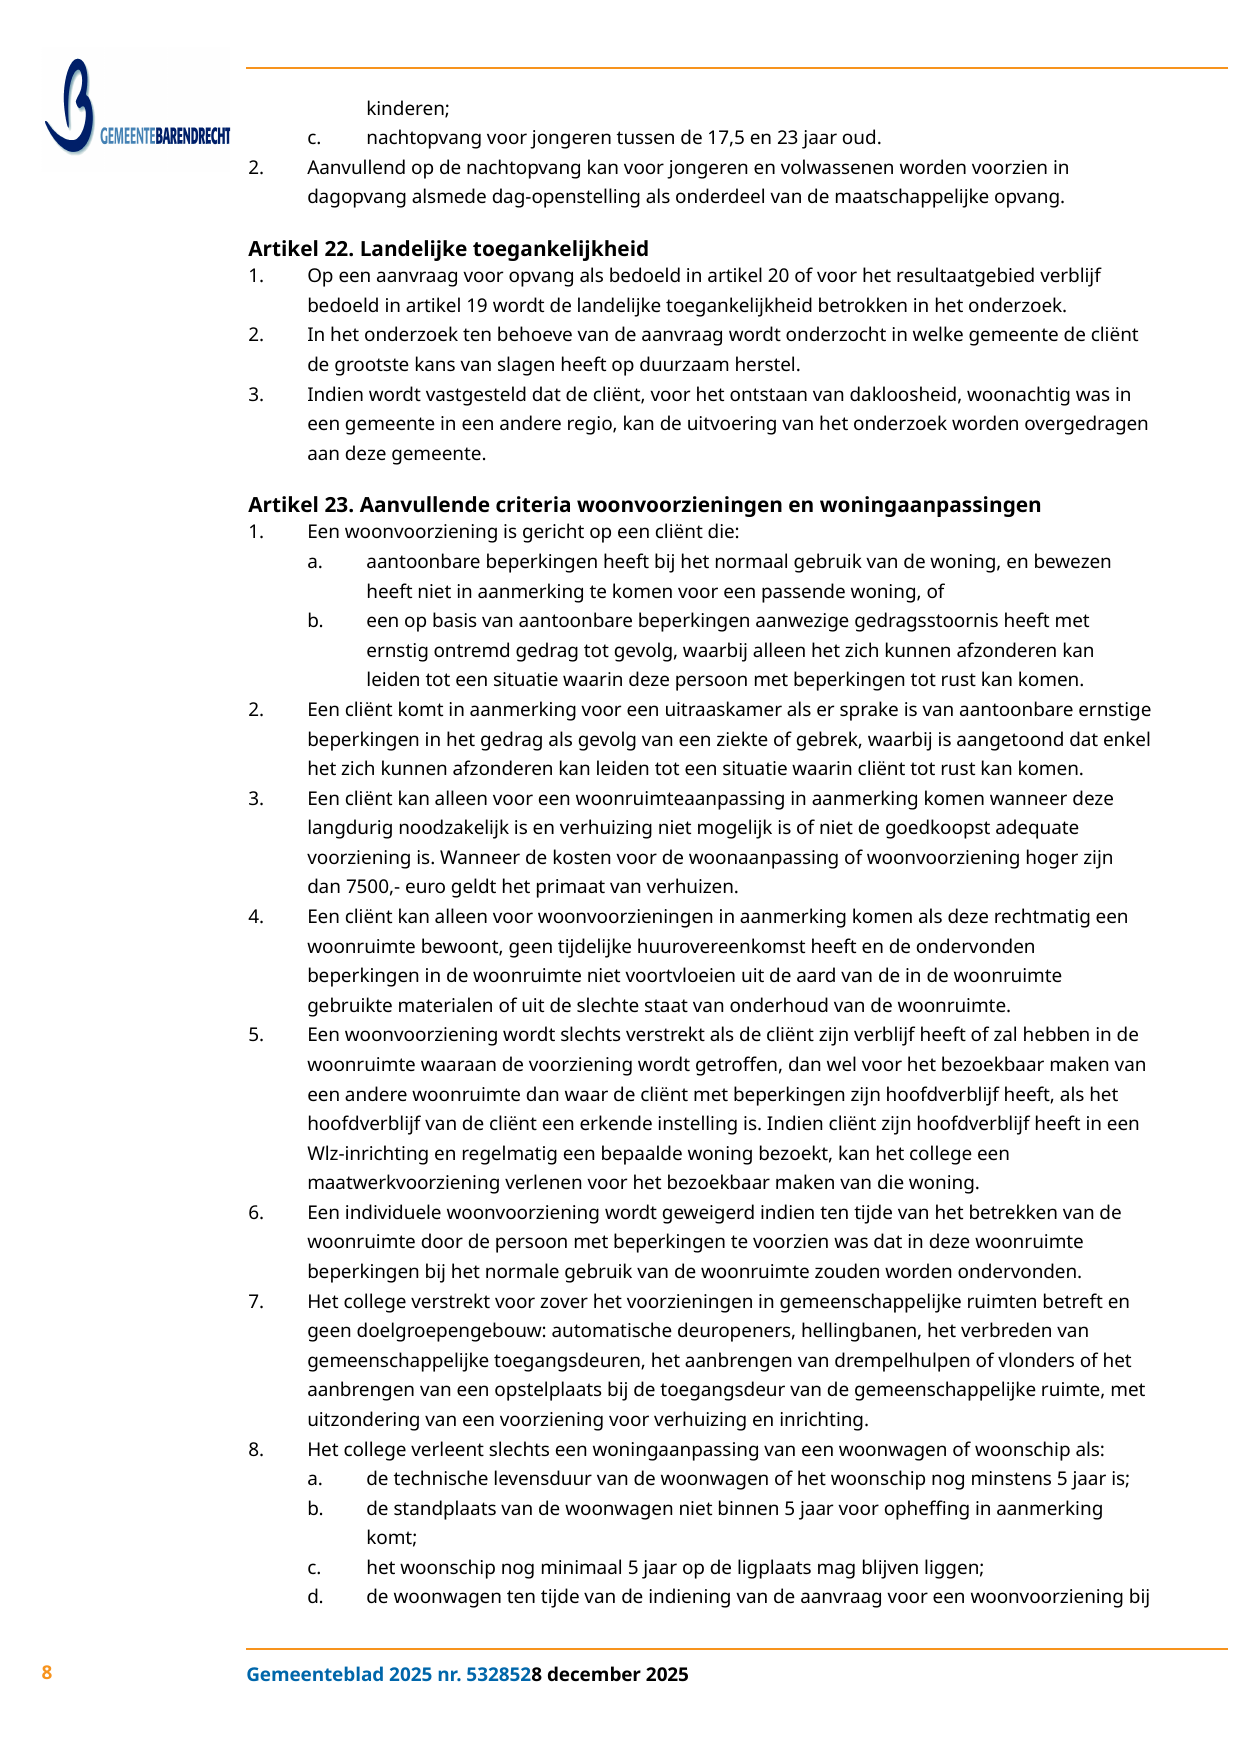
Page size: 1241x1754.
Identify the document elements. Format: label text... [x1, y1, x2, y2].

list Een cliënt komt in aanmerking voor een uitraaskamer als er sprake is van aantoonbare ernstige beperkingen in het gedrag als gevolg van een ziekte of gebrek, waarbij is aangetoond dat enkel het zich kunnen afzonderen kan leiden tot een situatie waarin cliënt tot rust kan komen. [248, 696, 1152, 781]
text Artikel 23. Aanvullende criteria woonvoorzieningen en woningaanpassingen [248, 490, 1152, 519]
list Een individuele woonvoorziening wordt geweigerd indien ten tijde van het betrekken van de woonruimte door de persoon met beperkingen te voorzien was dat in deze woonruimte beperkingen bij het normale gebruik van de woonruimte zouden worden ondervonden. [248, 1199, 1152, 1284]
list Een cliënt kan alleen voor woonvoorzieningen in aanmerking komen als deze rechtmatig een woonruimte bewoont, geen tijdelijke huurovereenkomst heeft en de ondervonden beperkingen in de woonruimte niet voortvloeien uit de aard van de in de woonruimte gebruikte materialen of uit de slechte staat van onderhoud van de woonruimte. [248, 903, 1152, 1018]
picture [41, 47, 231, 172]
list Een woonvoorziening wordt slechts verstrekt als de cliënt zijn verblijf heeft of zal hebben in de woonruimte waaraan de voorziening wordt getroffen, dan wel voor het bezoekbaar maken van een andere woonruimte dan waar de cliënt met beperkingen zijn hoofdverblijf heeft, als het hoofdverblijf van de cliënt een erkende instelling is. Indien cliënt zijn hoofdverblijf heeft in een Wlz-inrichting en regelmatig een bepaalde woning bezoekt, kan het college een maatwerkvoorziening verlenen voor het bezoekbaar maken van die woning. [248, 1022, 1152, 1195]
list Indien wordt vastgesteld dat de cliënt, voor het ontstaan van dakloosheid, woonachtig was in een gemeente in een andere regio, kan de uitvoering van het onderzoek worden overgedragen aan deze gemeente. [248, 381, 1152, 466]
list de standplaats van de woonwagen niet binnen 5 jaar voor opheffing in aanmerking komt; [307, 1495, 1152, 1550]
list Aanvullend op de nachtopvang kan voor jongeren en volwassenen worden voorzien in dagopvang alsmede dag-openstelling als onderdeel van de maatschappelijke opvang. [248, 154, 1152, 209]
list een op basis van aantoonbare beperkingen aanwezige gedragsstoornis heeft met ernstig ontremd gedrag tot gevolg, waarbij alleen het zich kunnen afzonderen kan leiden tot een situatie waarin deze persoon met beperkingen tot rust kan komen. [307, 607, 1152, 692]
list In het onderzoek ten behoeve van de aanvraag wordt onderzocht in welke gemeente de cliënt de grootste kans van slagen heeft op duurzaam herstel. [248, 322, 1152, 377]
list nachtopvang voor jongeren tussen de 17,5 en 23 jaar oud. [307, 124, 1152, 150]
list Een woonvoorziening is gericht op een cliënt die: [248, 519, 1152, 544]
list aantoonbare beperkingen heeft bij het normaal gebruik van de woning, en bewezen heeft niet in aanmerking te komen voor een passende woning, of [307, 548, 1152, 604]
list Het college verstrekt voor zover het voorzieningen in gemeenschappelijke ruimten betreft en geen doelgroepengebouw: automatische deuropeners, hellingbanen, het verbreden van gemeenschappelijke toegangsdeuren, het aanbrengen van drempelhulpen of vlonders of het aanbrengen van een opstelplaats bij de toegangsdeur van de gemeenschappelijke ruimte, met uitzondering van een voorziening voor verhuizing en inrichting. [248, 1288, 1152, 1432]
list Een cliënt kan alleen voor een woonruimteaanpassing in aanmerking komen wanneer deze langdurig noodzakelijk is en verhuizing niet mogelijk is of niet de goedkoopst adequate voorziening is. Wanneer de kosten voor de woonaanpassing of woonvoorziening hoger zijn dan 7500,- euro geldt het primaat van verhuizen. [248, 785, 1152, 899]
list het woonschip nog minimaal 5 jaar op de ligplaats mag blijven liggen; [307, 1554, 1152, 1580]
list Het college verleent slechts een woningaanpassing van een woonwagen of woonschip als: [248, 1436, 1152, 1462]
list de technische levensduur van de woonwagen of het woonschip nog minstens 5 jaar is; [307, 1465, 1152, 1491]
list kinderen; [307, 95, 1152, 121]
list Op een aanvraag voor opvang als bedoeld in artikel 20 of voor het resultaatgebied verblijf bedoeld in artikel 19 wordt de landelijke toegankelijkheid betrokken in het onderzoek. [248, 262, 1152, 318]
list de woonwagen ten tijde van de indiening van de aanvraag voor een woonvoorziening bij [307, 1584, 1152, 1609]
text Artikel 22. Landelijke toegankelijkheid [248, 234, 1152, 262]
